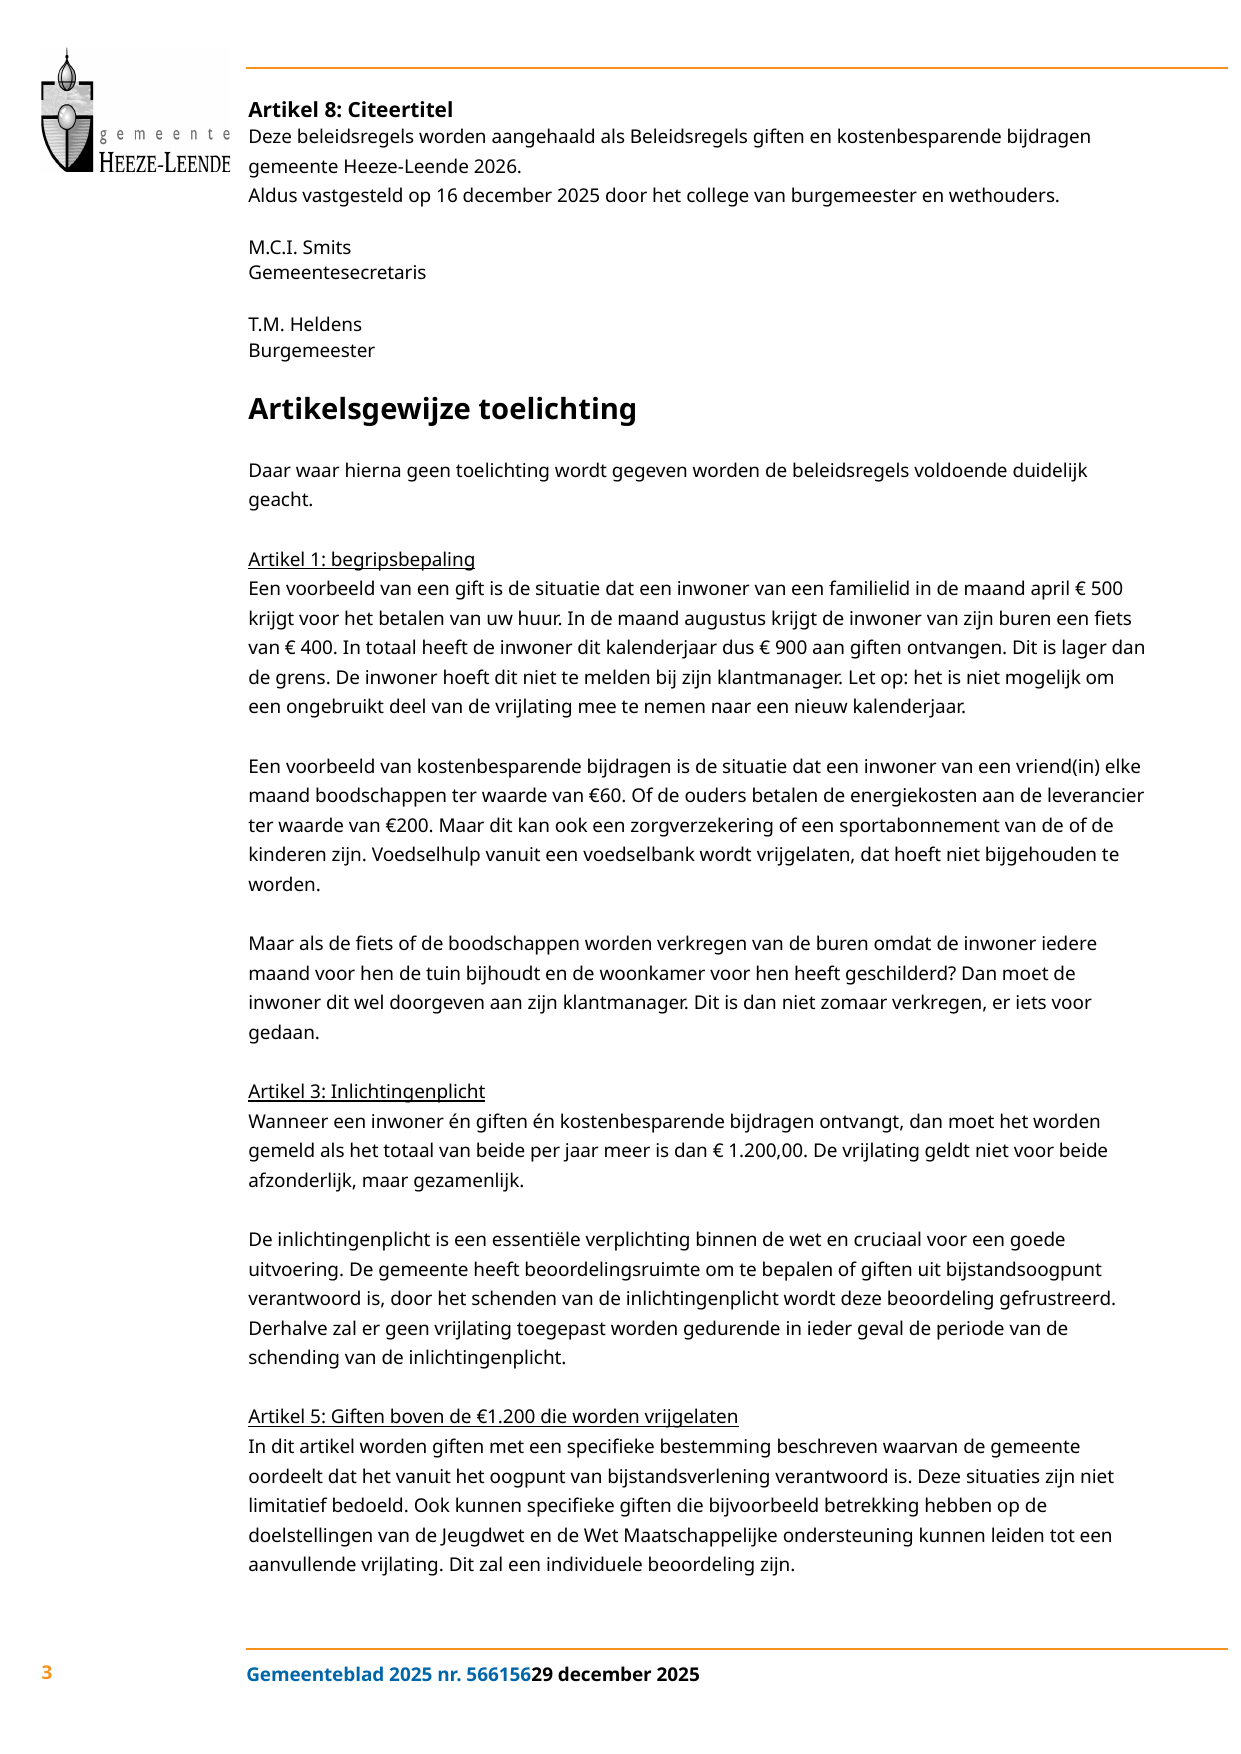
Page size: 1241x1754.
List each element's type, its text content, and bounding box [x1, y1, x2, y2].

text Artikel 3: Inlichtingenplicht [248, 1078, 1152, 1104]
text Een voorbeeld van kostenbesparende bijdragen is de situatie dat een inwoner van een vriend(in) elke maand boodschappen ter waarde van €60. Of de ouders betalen de energiekosten aan de leverancier ter waarde van €200. Maar dit kan ook een zorgverzekering of een sportabonnement van de of de kinderen zijn. Voedselhulp vanuit een voedselbank wordt vrijgelaten, dat hoeft niet bijgehouden te worden. [248, 753, 1152, 897]
text Artikel 8: Citeertitel [248, 95, 1152, 123]
text Deze beleidsregels worden aangehaald als Beleidsregels giften en kostenbesparende bijdragen gemeente Heeze-Leende 2026. [248, 123, 1152, 178]
text Artikelsgewijze toelichting [248, 388, 1152, 428]
text In dit artikel worden giften met een specifieke bestemming beschreven waarvan de gemeente oordeelt dat het vanuit het oogpunt van bijstandsverlening verantwoord is. Deze situaties zijn niet limitatief bedoeld. Ook kunnen specifieke giften die bijvoorbeeld betrekking hebben op de doelstellingen van de Jeugdwet en de Wet Maatschappelijke ondersteuning kunnen leiden tot een aanvullende vrijlating. Dit zal een individuele beoordeling zijn. [248, 1433, 1152, 1577]
text Artikel 5: Giften boven de €1.200 die worden vrijgelaten [248, 1404, 1152, 1429]
text Gemeentesecretaris [248, 259, 1152, 285]
text Maar als de fiets of de boodschappen worden verkregen van de buren omdat de inwoner iedere maand voor hen de tuin bijhoudt en de woonkamer voor hen heeft geschilderd? Dan moet de inwoner dit wel doorgeven aan zijn klantmanager. Dit is dan niet zomaar verkregen, er iets voor gedaan. [248, 930, 1152, 1045]
text Aldus vastgesteld op 16 december 2025 door het college van burgemeester en wethouders. [248, 182, 1152, 208]
text Wanneer een inwoner én giften én kostenbesparende bijdragen ontvangt, dan moet het worden gemeld als het totaal van beide per jaar meer is dan € 1.200,00. De vrijlating geldt niet voor beide afzonderlijk, maar gezamenlijk. [248, 1108, 1152, 1193]
text Artikel 1: begripsbepaling [248, 546, 1152, 572]
text M.C.I. Smits [248, 234, 1152, 259]
text Een voorbeeld van een gift is de situatie dat een inwoner van een familielid in de maand april € 500 krijgt voor het betalen van uw huur. In de maand augustus krijgt de inwoner van zijn buren een fiets van € 400. In totaal heeft de inwoner dit kalenderjaar dus € 900 aan giften ontvangen. Dit is lager dan de grens. De inwoner hoeft dit niet te melden bij zijn klantmanager. Let op: het is niet mogelijk om een ongebruikt deel van de vrijlating mee te nemen naar een nieuw kalenderjaar. [248, 575, 1152, 719]
text Burgemeester [248, 337, 1152, 362]
text T.M. Heldens [248, 311, 1152, 337]
picture [41, 47, 231, 172]
text Daar waar hierna geen toelichting wordt gegeven worden de beleidsregels voldoende duidelijk geacht. [248, 457, 1152, 512]
text De inlichtingenplicht is een essentiële verplichting binnen de wet en cruciaal voor een goede uitvoering. De gemeente heeft beoordelingsruimte om te bepalen of giften uit bijstandsoogpunt verantwoord is, door het schenden van de inlichtingenplicht wordt deze beoordeling gefrustreerd. Derhalve zal er geen vrijlating toegepast worden gedurende in ieder geval de periode van de schending van de inlichtingenplicht. [248, 1226, 1152, 1370]
